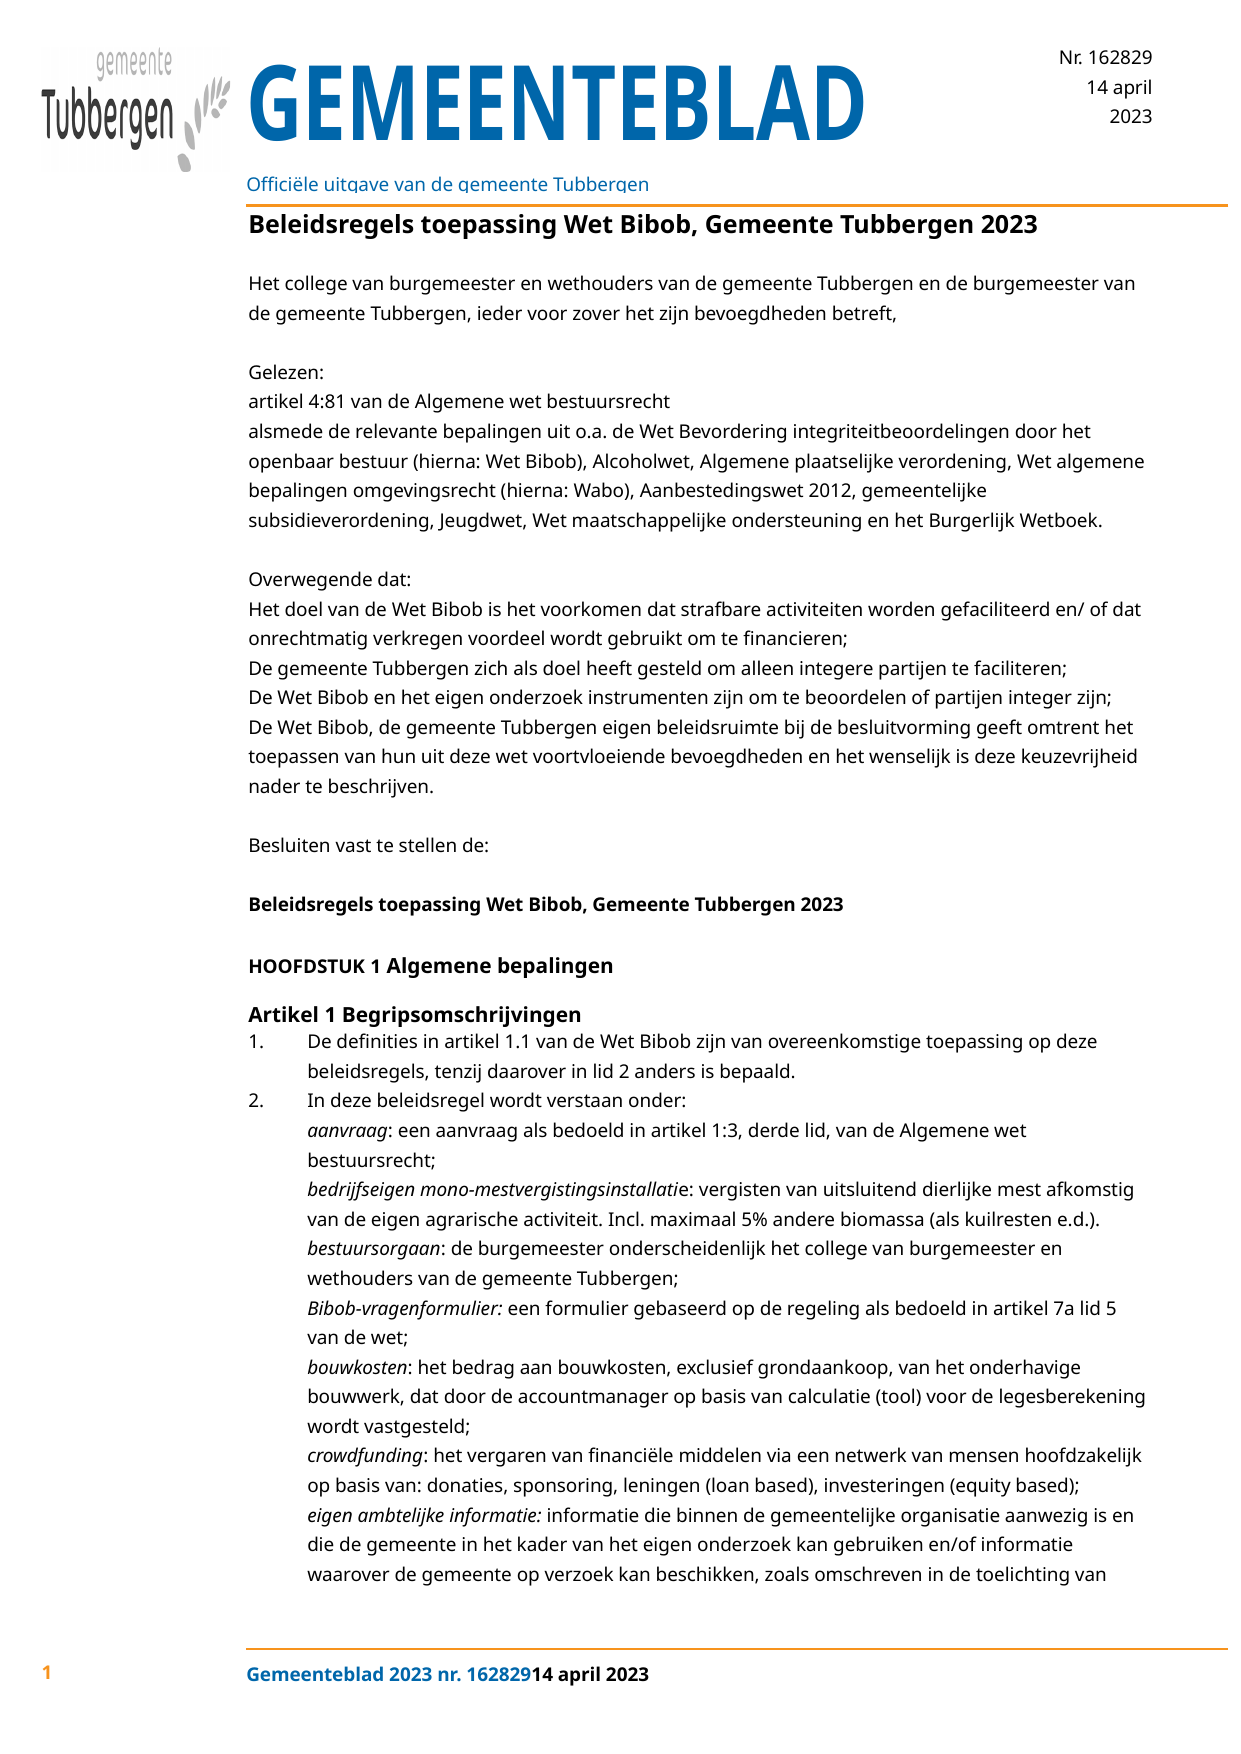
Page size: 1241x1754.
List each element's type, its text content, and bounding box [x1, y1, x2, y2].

text De gemeente Tubbergen zich als doel heeft gesteld om alleen integere partijen te faciliteren; [248, 655, 1152, 681]
text Het doel van de Wet Bibob is het voorkomen dat strafbare activiteiten worden gefaciliteerd en/ of dat onrechtmatig verkregen voordeel wordt gebruikt om te financieren; [248, 596, 1152, 651]
text Beleidsregels toepassing Wet Bibob, Gemeente Tubbergen 2023 [248, 207, 1152, 241]
text De Wet Bibob, de gemeente Tubbergen eigen beleidsruimte bij de besluitvorming geeft omtrent het toepassen van hun uit deze wet voortvloeiende bevoegdheden en het wenselijk is deze keuzevrijheid nader te beschrijven. [248, 714, 1152, 799]
list bedrijfseigen mono-mestvergistingsinstallatie: vergisten van uitsluitend dierlijke mest afkomstig van de eigen agrarische activiteit. Incl. maximaal 5% andere biomassa (als kuilresten e.d.). [248, 1176, 1152, 1232]
text Het college van burgemeester en wethouders van de gemeente Tubbergen en de burgemeester van de gemeente Tubbergen, ieder voor zover het zijn bevoegdheden betreft, [248, 270, 1152, 326]
text HOOFDSTUK 1 Algemene bepalingen [248, 951, 1152, 979]
list Bibob-vragenformulier: een formulier gebaseerd op de regeling als bedoeld in artikel 7a lid 5 van de wet; [248, 1295, 1152, 1350]
text De Wet Bibob en het eigen onderzoek instrumenten zijn om te beoordelen of partijen integer zijn; [248, 684, 1152, 710]
list bouwkosten: het bedrag aan bouwkosten, exclusief grondaankoop, van het onderhavige bouwwerk, dat door de accountmanager op basis van calculatie (tool) voor de legesberekening wordt vastgesteld; [248, 1354, 1152, 1439]
list aanvraag: een aanvraag als bedoeld in artikel 1:3, derde lid, van de Algemene wet bestuursrecht; [248, 1117, 1152, 1172]
list eigen ambtelijke informatie: informatie die binnen de gemeentelijke organisatie aanwezig is en die de gemeente in het kader van het eigen onderzoek kan gebruiken en/of informatie waarover de gemeente op verzoek kan beschikken, zoals omschreven in de toelichting van [248, 1502, 1152, 1587]
text artikel 4:81 van de Algemene wet bestuursrecht [248, 389, 1152, 414]
list In deze beleidsregel wordt verstaan onder: [248, 1088, 1152, 1113]
text Artikel 1 Begripsomschrijvingen [248, 1000, 1152, 1028]
list bestuursorgaan: de burgemeester onderscheidenlijk het college van burgemeester en wethouders van de gemeente Tubbergen; [248, 1236, 1152, 1291]
text Besluiten vast te stellen de: [248, 832, 1152, 858]
text Gelezen: [248, 359, 1152, 385]
list crowdfunding: het vergaren van financiële middelen via een netwerk van mensen hoofdzakelijk op basis van: donaties, sponsoring, leningen (loan based), investeringen (equity based); [248, 1443, 1152, 1498]
text alsmede de relevante bepalingen uit o.a. de Wet Bevordering integriteitbeoordelingen door het openbaar bestuur (hierna: Wet Bibob), Alcoholwet, Algemene plaatselijke verordening, Wet algemene bepalingen omgevingsrecht (hierna: Wabo), Aanbestedingswet 2012, gemeentelijke subsidieverordening, Jeugdwet, Wet maatschappelijke ondersteuning en het Burgerlijk Wetboek. [248, 418, 1152, 533]
text Overwegende dat: [248, 566, 1152, 592]
text Beleidsregels toepassing Wet Bibob, Gemeente Tubbergen 2023 [248, 892, 1152, 917]
list De definities in artikel 1.1 van de Wet Bibob zijn van overeenkomstige toepassing op deze beleidsregels, tenzij daarover in lid 2 anders is bepaald. [248, 1028, 1152, 1084]
picture [41, 47, 231, 172]
